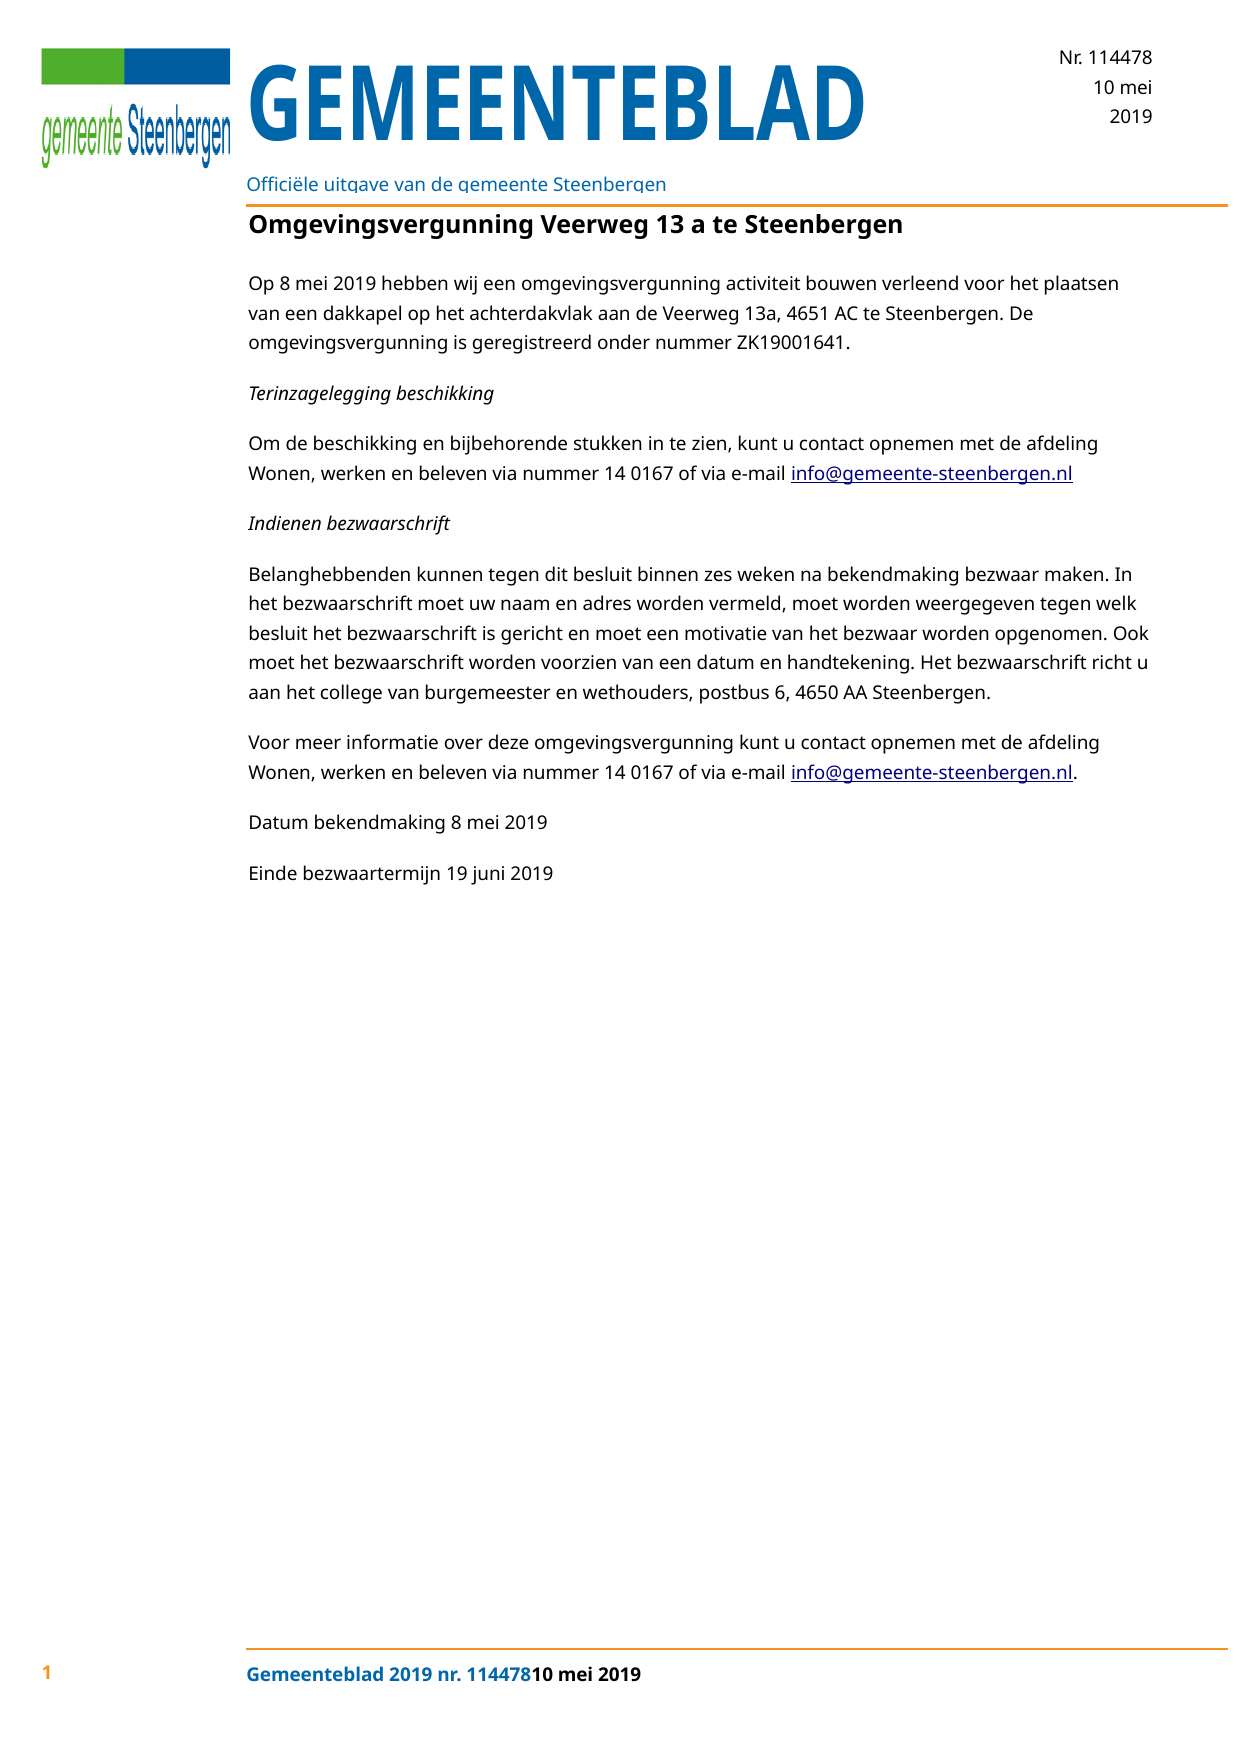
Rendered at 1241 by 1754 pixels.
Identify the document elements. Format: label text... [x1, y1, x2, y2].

text Omgevingsvergunning Veerweg 13 a te Steenbergen [248, 207, 1152, 241]
text Indienen bezwaarschrift [248, 510, 1152, 536]
text Belanghebbenden kunnen tegen dit besluit binnen zes weken na bekendmaking bezwaar maken. In het bezwaarschrift moet uw naam en adres worden vermeld, moet worden weergegeven tegen welk besluit het bezwaarschrift is gericht en moet een motivatie van het bezwaar worden opgenomen. Ook moet het bezwaarschrift worden voorzien van een datum en handtekening. Het bezwaarschrift richt u aan het college van burgemeester en wethouders, postbus 6, 4650 AA Steenbergen. [248, 561, 1152, 705]
text Einde bezwaartermijn 19 juni 2019 [248, 860, 1152, 886]
text Voor meer informatie over deze omgevingsvergunning kunt u contact opnemen met de afdeling Wonen, werken en beleven via nummer 14 0167 of via e-mail info@gemeente-steenbergen.nl. [248, 729, 1152, 785]
text Om de beschikking en bijbehorende stukken in te zien, kunt u contact opnemen met de afdeling Wonen, werken en beleven via nummer 14 0167 of via e-mail info@gemeente-steenbergen.nl [248, 430, 1152, 486]
text Datum bekendmaking 8 mei 2019 [248, 809, 1152, 835]
picture [41, 47, 231, 172]
text Terinzagelegging beschikking [248, 380, 1152, 406]
text Op 8 mei 2019 hebben wij een omgevingsvergunning activiteit bouwen verleend voor het plaatsen van een dakkapel op het achterdakvlak aan de Veerweg 13a, 4651 AC te Steenbergen. De omgevingsvergunning is geregistreerd onder nummer ZK19001641. [248, 270, 1152, 355]
